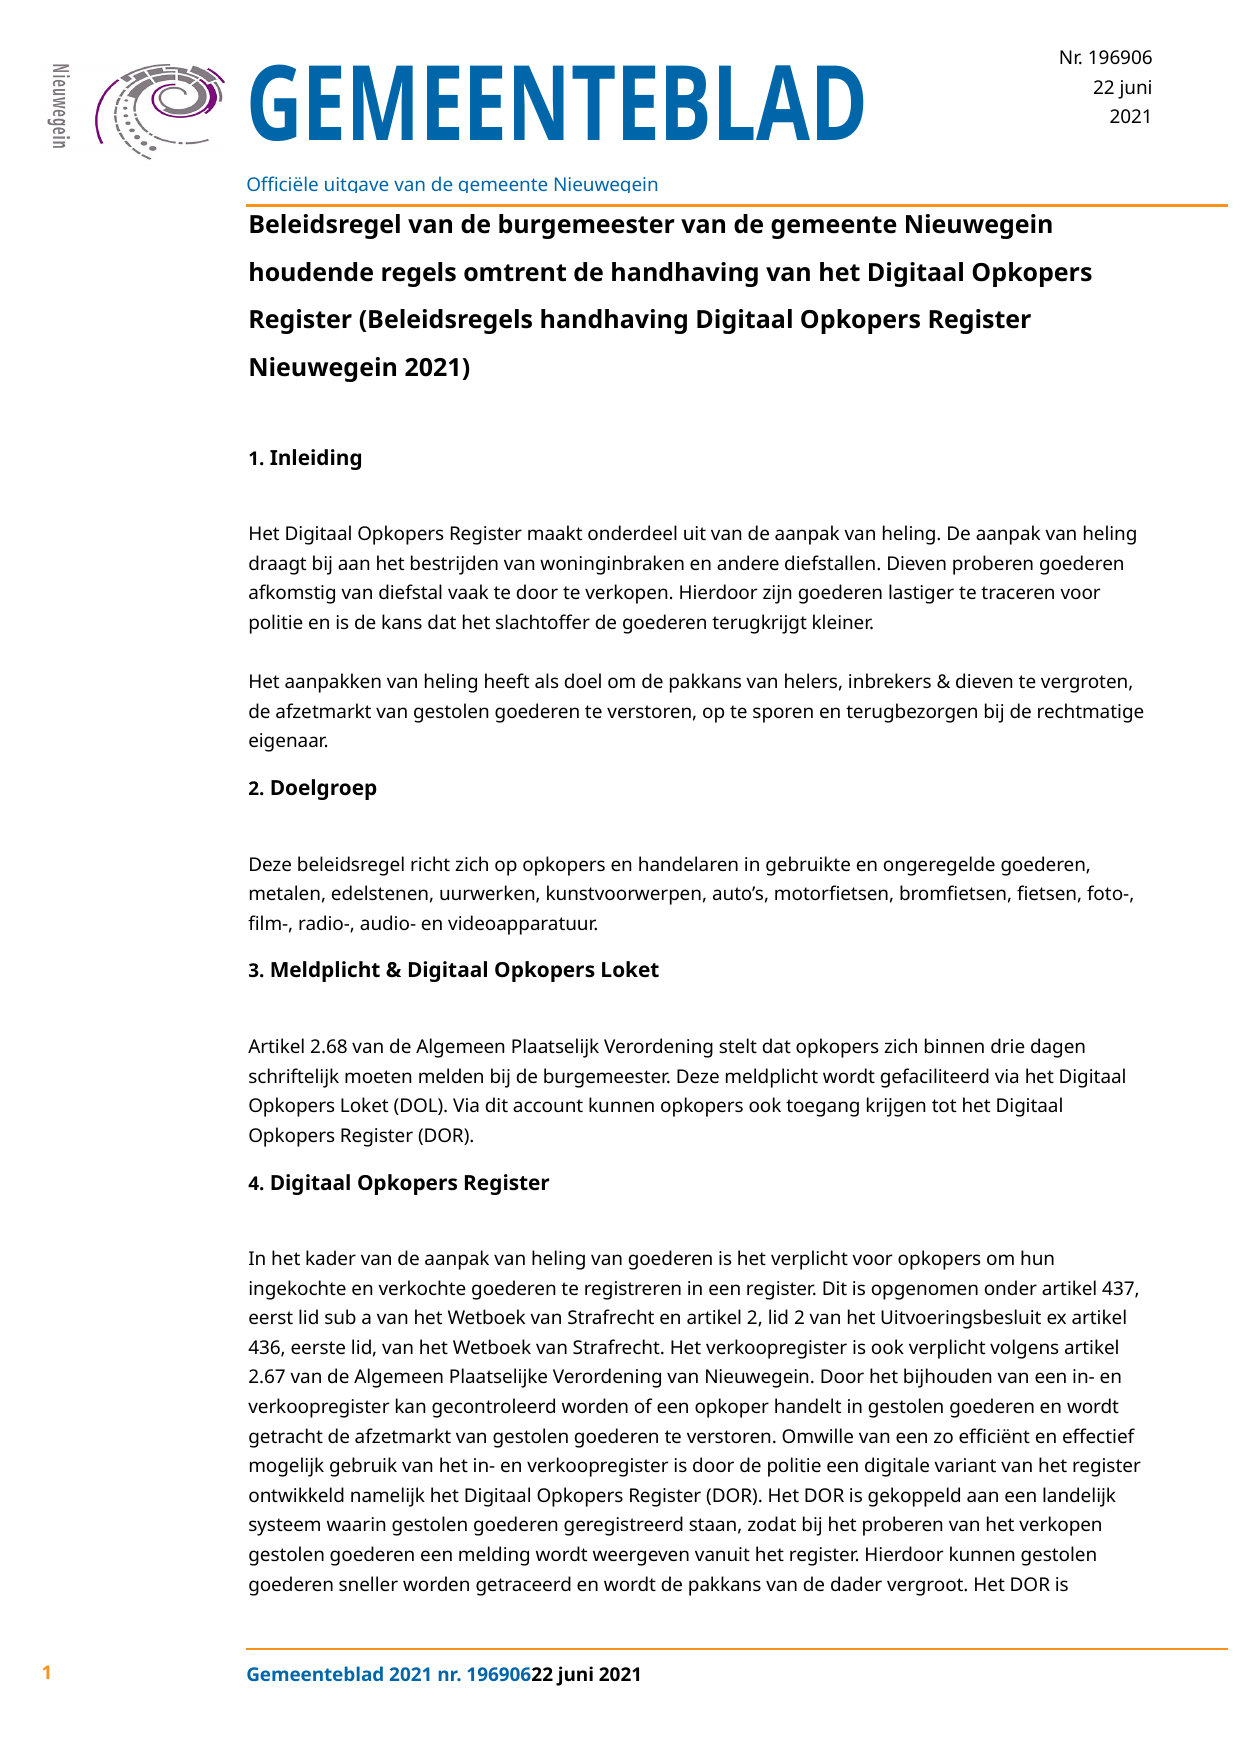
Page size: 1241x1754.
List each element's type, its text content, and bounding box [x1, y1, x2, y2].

text Het Digitaal Opkopers Register maakt onderdeel uit van de aanpak van heling. De aanpak van heling draagt bij aan het bestrijden van woninginbraken en andere diefstallen. Dieven proberen goederen afkomstig van diefstal vaak te door te verkopen. Hierdoor zijn goederen lastiger te traceren voor politie en is de kans dat het slachtoffer de goederen terugkrijgt kleiner. [248, 520, 1152, 635]
text 2. Doelgroep [248, 773, 1152, 802]
picture [41, 47, 231, 172]
text 4. Digitaal Opkopers Register [248, 1168, 1152, 1196]
text Deze beleidsregel richt zich op opkopers en handelaren in gebruikte en ongeregelde goederen, metalen, edelstenen, uurwerken, kunstvoorwerpen, auto’s, motorfietsen, bromfietsen, fietsen, foto-, film-, radio-, audio- en videoapparatuur. [248, 851, 1152, 936]
text In het kader van de aanpak van heling van goederen is het verplicht voor opkopers om hun ingekochte en verkochte goederen te registreren in een register. Dit is opgenomen onder artikel 437, eerst lid sub a van het Wetboek van Strafrecht en artikel 2, lid 2 van het Uitvoeringsbesluit ex artikel 436, eerste lid, van het Wetboek van Strafrecht. Het verkoopregister is ook verplicht volgens artikel 2.67 van de Algemeen Plaatselijke Verordening van Nieuwegein. Door het bijhouden van een in- en verkoopregister kan gecontroleerd worden of een opkoper handelt in gestolen goederen en wordt getracht de afzetmarkt van gestolen goederen te verstoren. Omwille van een zo efficiënt en effectief mogelijk gebruik van het in- en verkoopregister is door de politie een digitale variant van het register ontwikkeld namelijk het Digitaal Opkopers Register (DOR). Het DOR is gekoppeld aan een landelijk systeem waarin gestolen goederen geregistreerd staan, zodat bij het proberen van het verkopen gestolen goederen een melding wordt weergeven vanuit het register. Hierdoor kunnen gestolen goederen sneller worden getraceerd en wordt de pakkans van de dader vergroot. Het DOR is [248, 1245, 1152, 1597]
text Het aanpakken van heling heeft als doel om de pakkans van helers, inbrekers & dieven te vergroten, de afzetmarkt van gestolen goederen te verstoren, op te sporen en terugbezorgen bij de rechtmatige eigenaar. [248, 668, 1152, 753]
text Artikel 2.68 van de Algemeen Plaatselijk Verordening stelt dat opkopers zich binnen drie dagen schriftelijk moeten melden bij de burgemeester. Deze meldplicht wordt gefaciliteerd via het Digitaal Opkopers Loket (DOL). Via dit account kunnen opkopers ook toegang krijgen tot het Digitaal Opkopers Register (DOR). [248, 1033, 1152, 1148]
text Beleidsregel van de burgemeester van de gemeente Nieuwegein houdende regels omtrent de handhaving van het Digitaal Opkopers Register (Beleidsregels handhaving Digitaal Opkopers Register Nieuwegein 2021) [248, 207, 1152, 384]
text 1. Inleiding [248, 443, 1152, 471]
text 3. Meldplicht & Digitaal Opkopers Loket [248, 956, 1152, 984]
